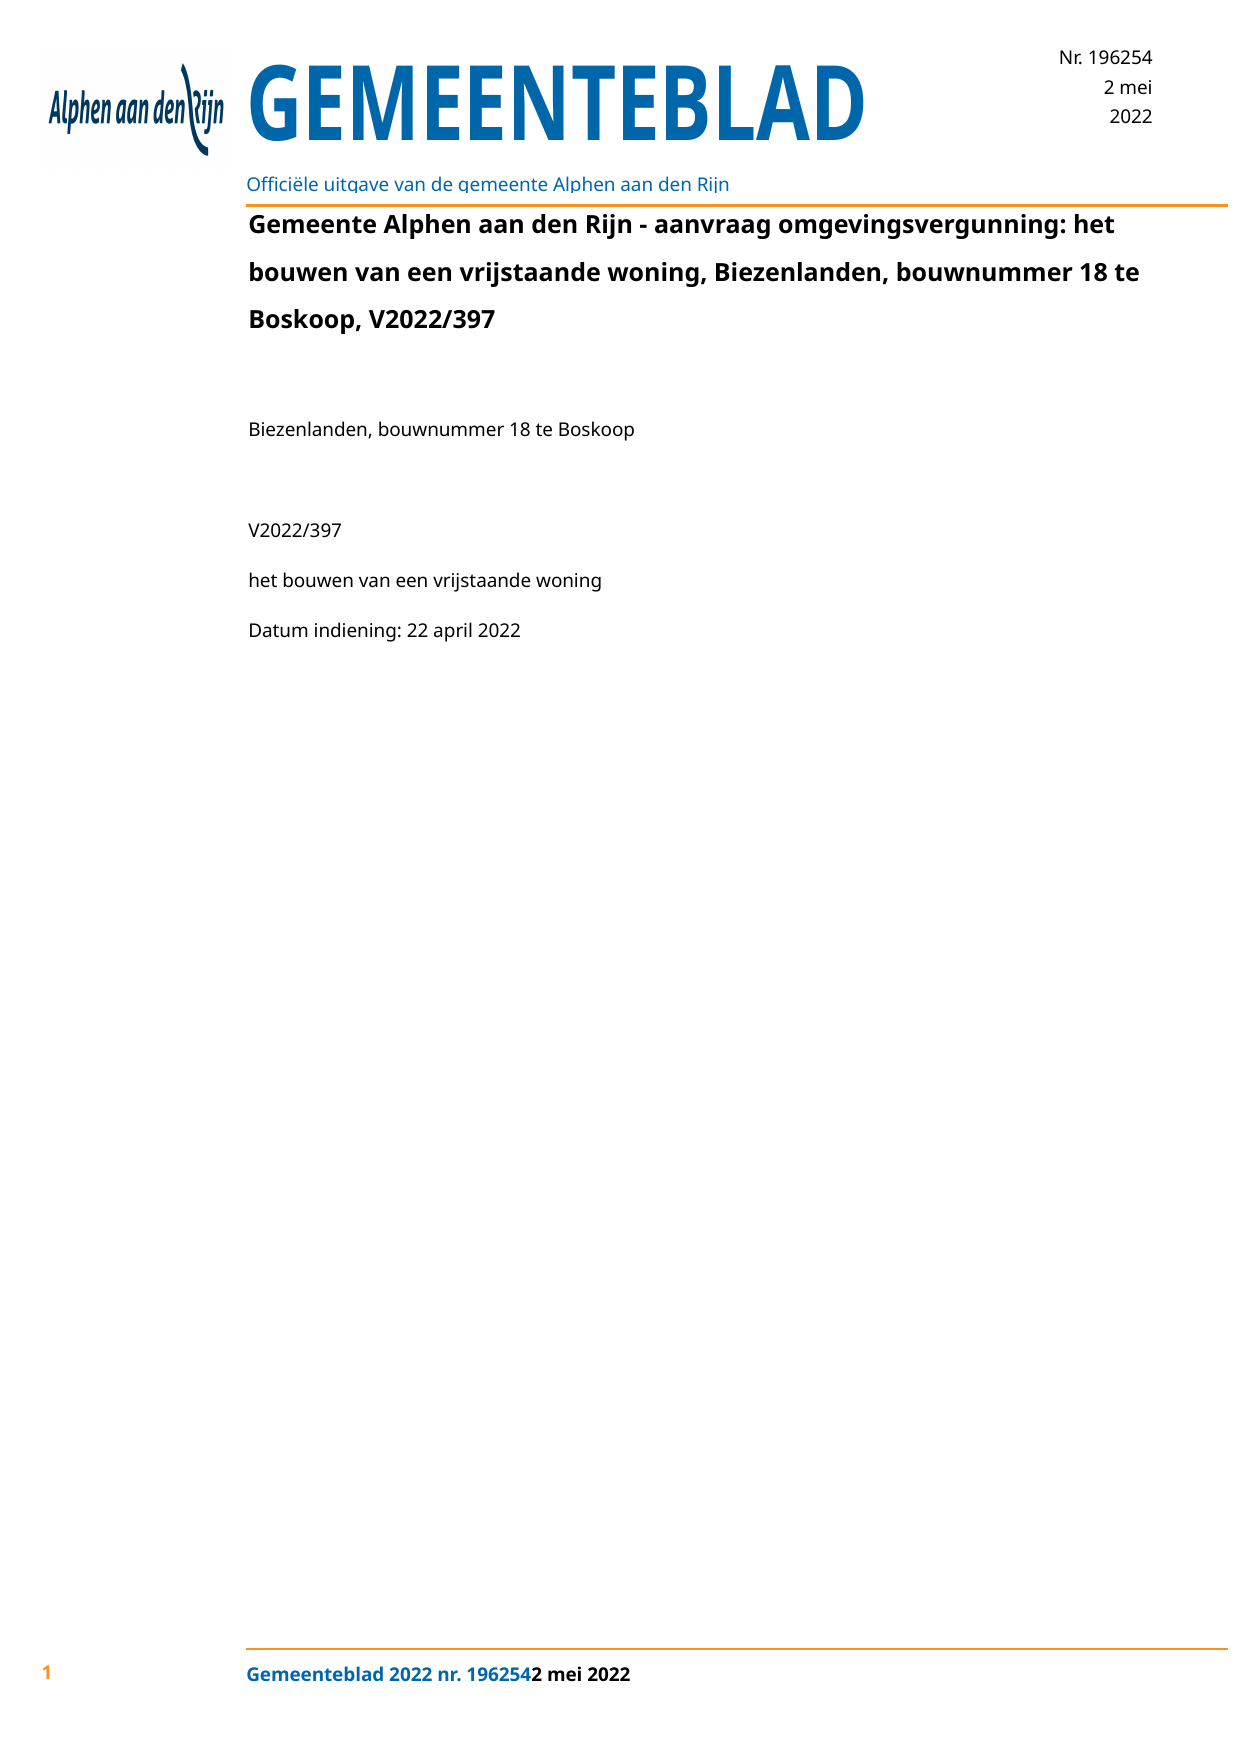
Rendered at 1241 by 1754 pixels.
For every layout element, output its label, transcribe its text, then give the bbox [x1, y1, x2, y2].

text het bouwen van een vrijstaande woning [248, 567, 1152, 593]
text Gemeente Alphen aan den Rijn - aanvraag omgevingsvergunning: het bouwen van een vrijstaande woning, Biezenlanden, bouwnummer 18 te Boskoop, V2022/397 [248, 207, 1152, 336]
picture [41, 47, 231, 172]
text Datum indiening: 22 april 2022 [248, 618, 1152, 643]
text Biezenlanden, bouwnummer 18 te Boskoop [248, 416, 1152, 442]
text V2022/397 [248, 517, 1152, 542]
